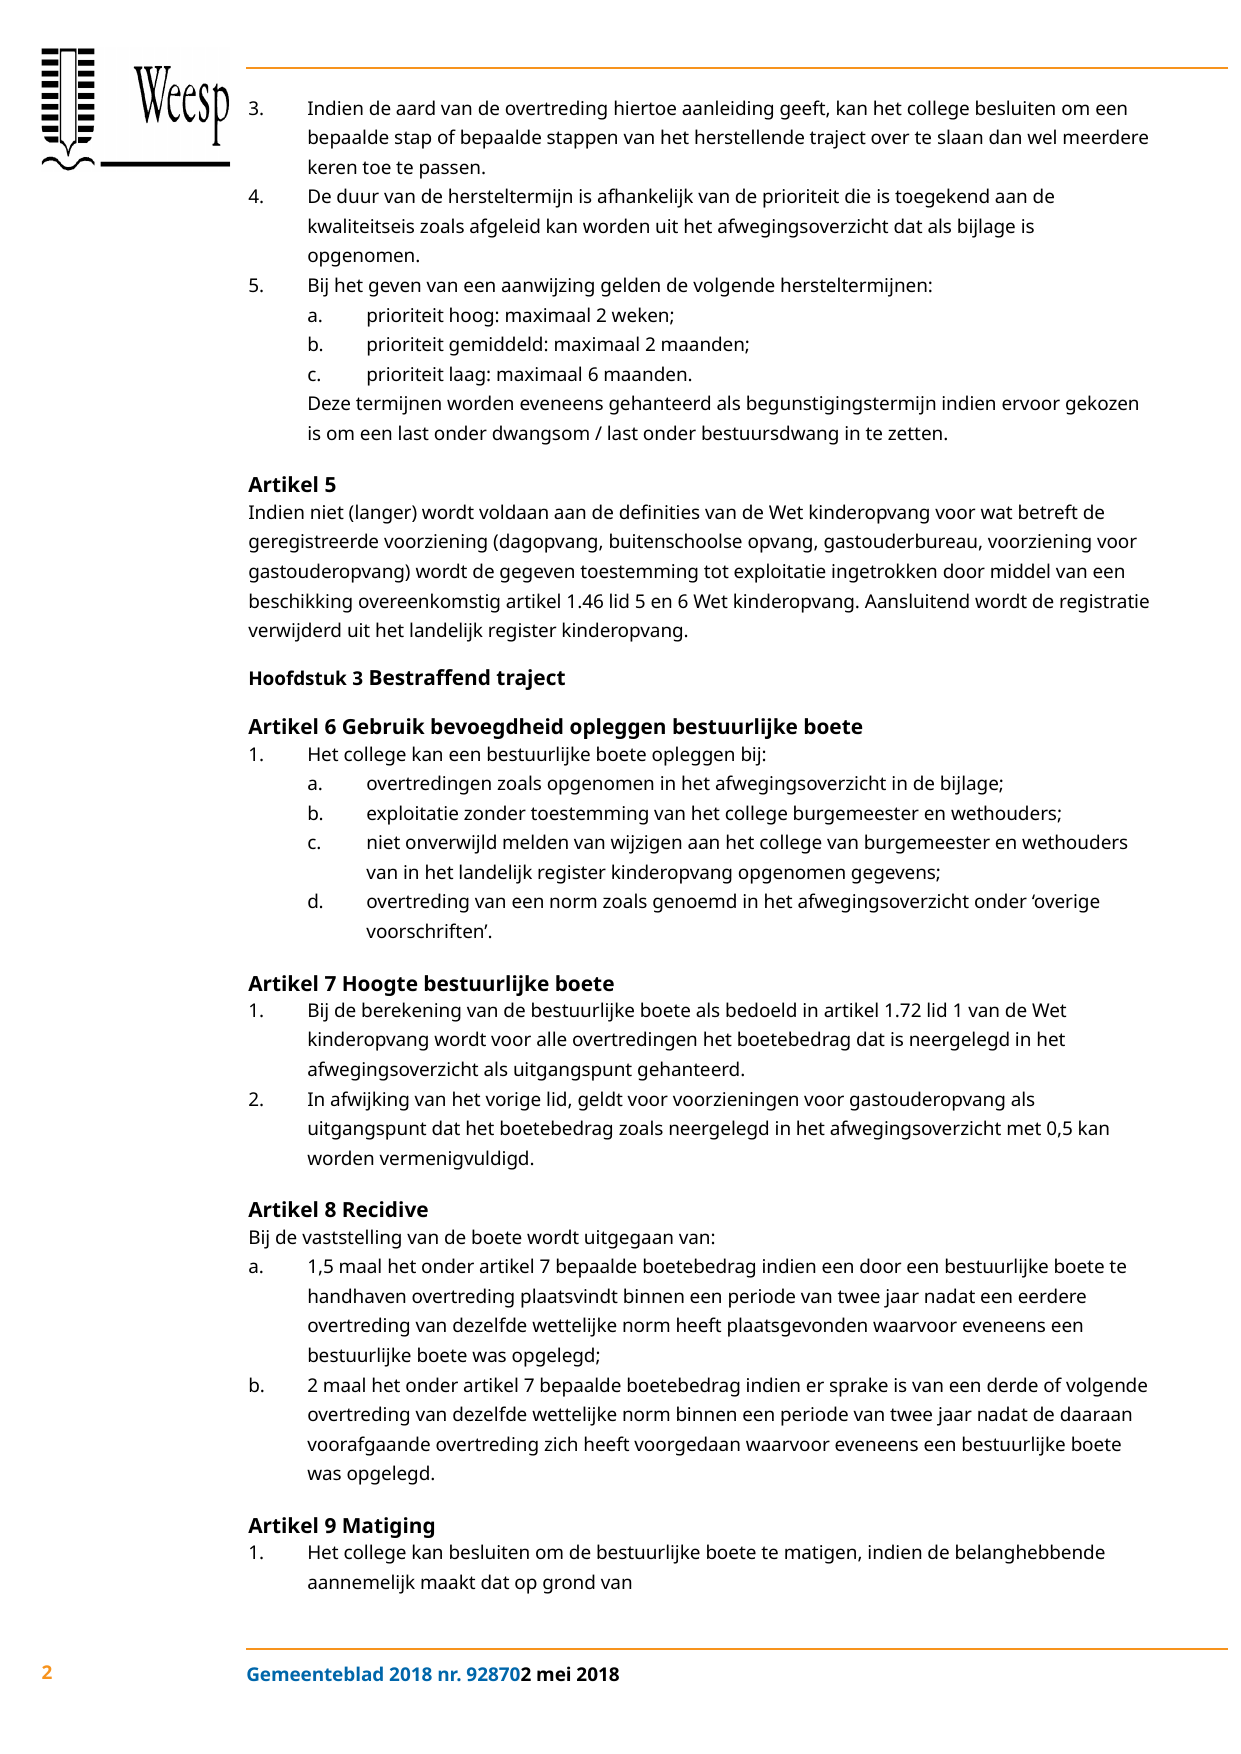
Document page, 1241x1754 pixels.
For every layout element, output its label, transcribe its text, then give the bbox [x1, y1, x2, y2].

list overtreding van een norm zoals genoemd in het afwegingsoverzicht onder ‘overige voorschriften’. [307, 889, 1152, 944]
text Artikel 5 [248, 471, 1152, 499]
list Bij de berekening van de bestuurlijke boete als bedoeld in artikel 1.72 lid 1 van de Wet kinderopvang wordt voor alle overtredingen het boetebedrag dat is neergelegd in het afwegingsoverzicht als uitgangspunt gehanteerd. [248, 997, 1152, 1082]
picture [41, 47, 231, 172]
text Artikel 7 Hoogte bestuurlijke boete [248, 969, 1152, 997]
list Bij het geven van een aanwijzing gelden de volgende hersteltermijnen: [248, 272, 1152, 298]
list De duur van de hersteltermijn is afhankelijk van de prioriteit die is toegekend aan de kwaliteitseis zoals afgeleid kan worden uit het afwegingsoverzicht dat als bijlage is opgenomen. [248, 183, 1152, 268]
text Indien niet (langer) wordt voldaan aan de definities van de Wet kinderopvang voor wat betreft de geregistreerde voorziening (dagopvang, buitenschoolse opvang, gastouderbureau, voorziening voor gastouderopvang) wordt de gegeven toestemming tot exploitatie ingetrokken door middel van een beschikking overeenkomstig artikel 1.46 lid 5 en 6 Wet kinderopvang. Aansluitend wordt de registratie verwijderd uit het landelijk register kinderopvang. [248, 499, 1152, 643]
text Artikel 9 Matiging [248, 1511, 1152, 1539]
list overtredingen zoals opgenomen in het afwegingsoverzicht in de bijlage; [307, 770, 1152, 796]
list 2 maal het onder artikel 7 bepaalde boetebedrag indien er sprake is van een derde of volgende overtreding van dezelfde wettelijke norm binnen een periode van twee jaar nadat de daaraan voorafgaande overtreding zich heeft voorgedaan waarvoor eveneens een bestuurlijke boete was opgelegd. [248, 1372, 1152, 1486]
list Het college kan besluiten om de bestuurlijke boete te matigen, indien de belanghebbende aannemelijk maakt dat op grond van [248, 1539, 1152, 1595]
list prioriteit hoog: maximaal 2 weken; [307, 302, 1152, 328]
text Bij de vaststelling van de boete wordt uitgegaan van: [248, 1224, 1152, 1249]
text Artikel 8 Recidive [248, 1195, 1152, 1224]
list 1,5 maal het onder artikel 7 bepaalde boetebedrag indien een door een bestuurlijke boete te handhaven overtreding plaatsvindt binnen een periode van twee jaar nadat een eerdere overtreding van dezelfde wettelijke norm heeft plaatsgevonden waarvoor eveneens een bestuurlijke boete was opgelegd; [248, 1253, 1152, 1368]
list niet onverwijld melden van wijzigen aan het college van burgemeester en wethouders van in het landelijk register kinderopvang opgenomen gegevens; [307, 829, 1152, 885]
list prioriteit gemiddeld: maximaal 2 maanden; [307, 331, 1152, 357]
list prioriteit laag: maximaal 6 maanden. [307, 361, 1152, 387]
list exploitatie zonder toestemming van het college burgemeester en wethouders; [307, 800, 1152, 826]
list Indien de aard van de overtreding hiertoe aanleiding geeft, kan het college besluiten om een bepaalde stap of bepaalde stappen van het herstellende traject over te slaan dan wel meerdere keren toe te passen. [248, 95, 1152, 180]
text Artikel 6 Gebruik bevoegdheid opleggen bestuurlijke boete [248, 712, 1152, 741]
text Hoofdstuk 3 Bestraffend traject [248, 663, 1152, 691]
list In afwijking van het vorige lid, geldt voor voorzieningen voor gastouderopvang als uitgangspunt dat het boetebedrag zoals neergelegd in het afwegingsoverzicht met 0,5 kan worden vermenigvuldigd. [248, 1086, 1152, 1171]
list Het college kan een bestuurlijke boete opleggen bij: [248, 741, 1152, 766]
list Deze termijnen worden eveneens gehanteerd als begunstigingstermijn indien ervoor gekozen is om een last onder dwangsom / last onder bestuursdwang in te zetten. [248, 391, 1152, 446]
